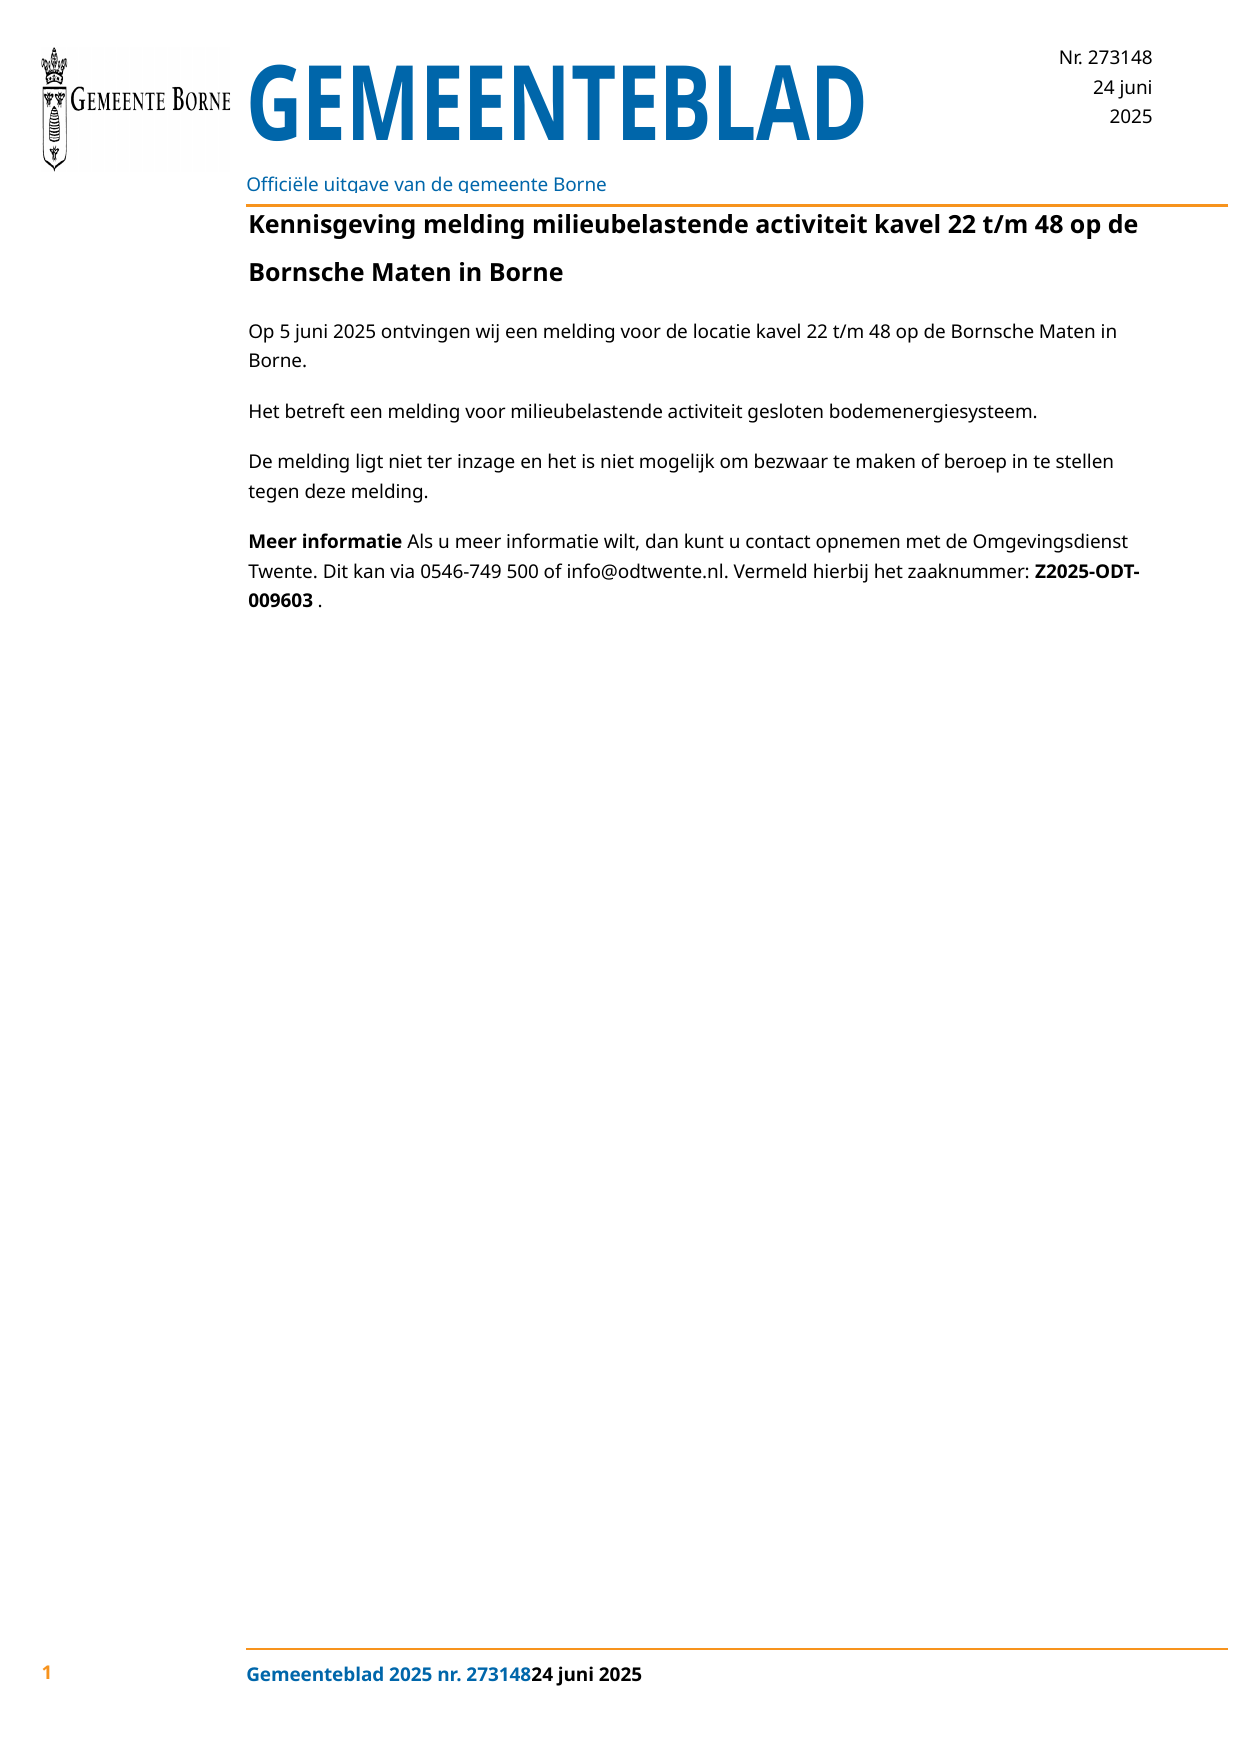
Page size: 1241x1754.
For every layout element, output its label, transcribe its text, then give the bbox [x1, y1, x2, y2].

text Op 5 juni 2025 ontvingen wij een melding voor de locatie kavel 22 t/m 48 op de Bornsche Maten in Borne. [248, 318, 1152, 373]
picture [41, 47, 231, 172]
text Kennisgeving melding milieubelastende activiteit kavel 22 t/m 48 op de Bornsche Maten in Borne [248, 207, 1152, 288]
text Meer informatie Als u meer informatie wilt, dan kunt u contact opnemen met de Omgevingsdienst Twente. Dit kan via 0546-749 500 of info@odtwente.nl. Vermeld hierbij het zaaknummer: Z2025-ODT-009603 . [248, 528, 1152, 613]
text Het betreft een melding voor milieubelastende activiteit gesloten bodemenergiesysteem. [248, 398, 1152, 424]
text De melding ligt niet ter inzage en het is niet mogelijk om bezwaar te maken of beroep in te stellen tegen deze melding. [248, 448, 1152, 504]
